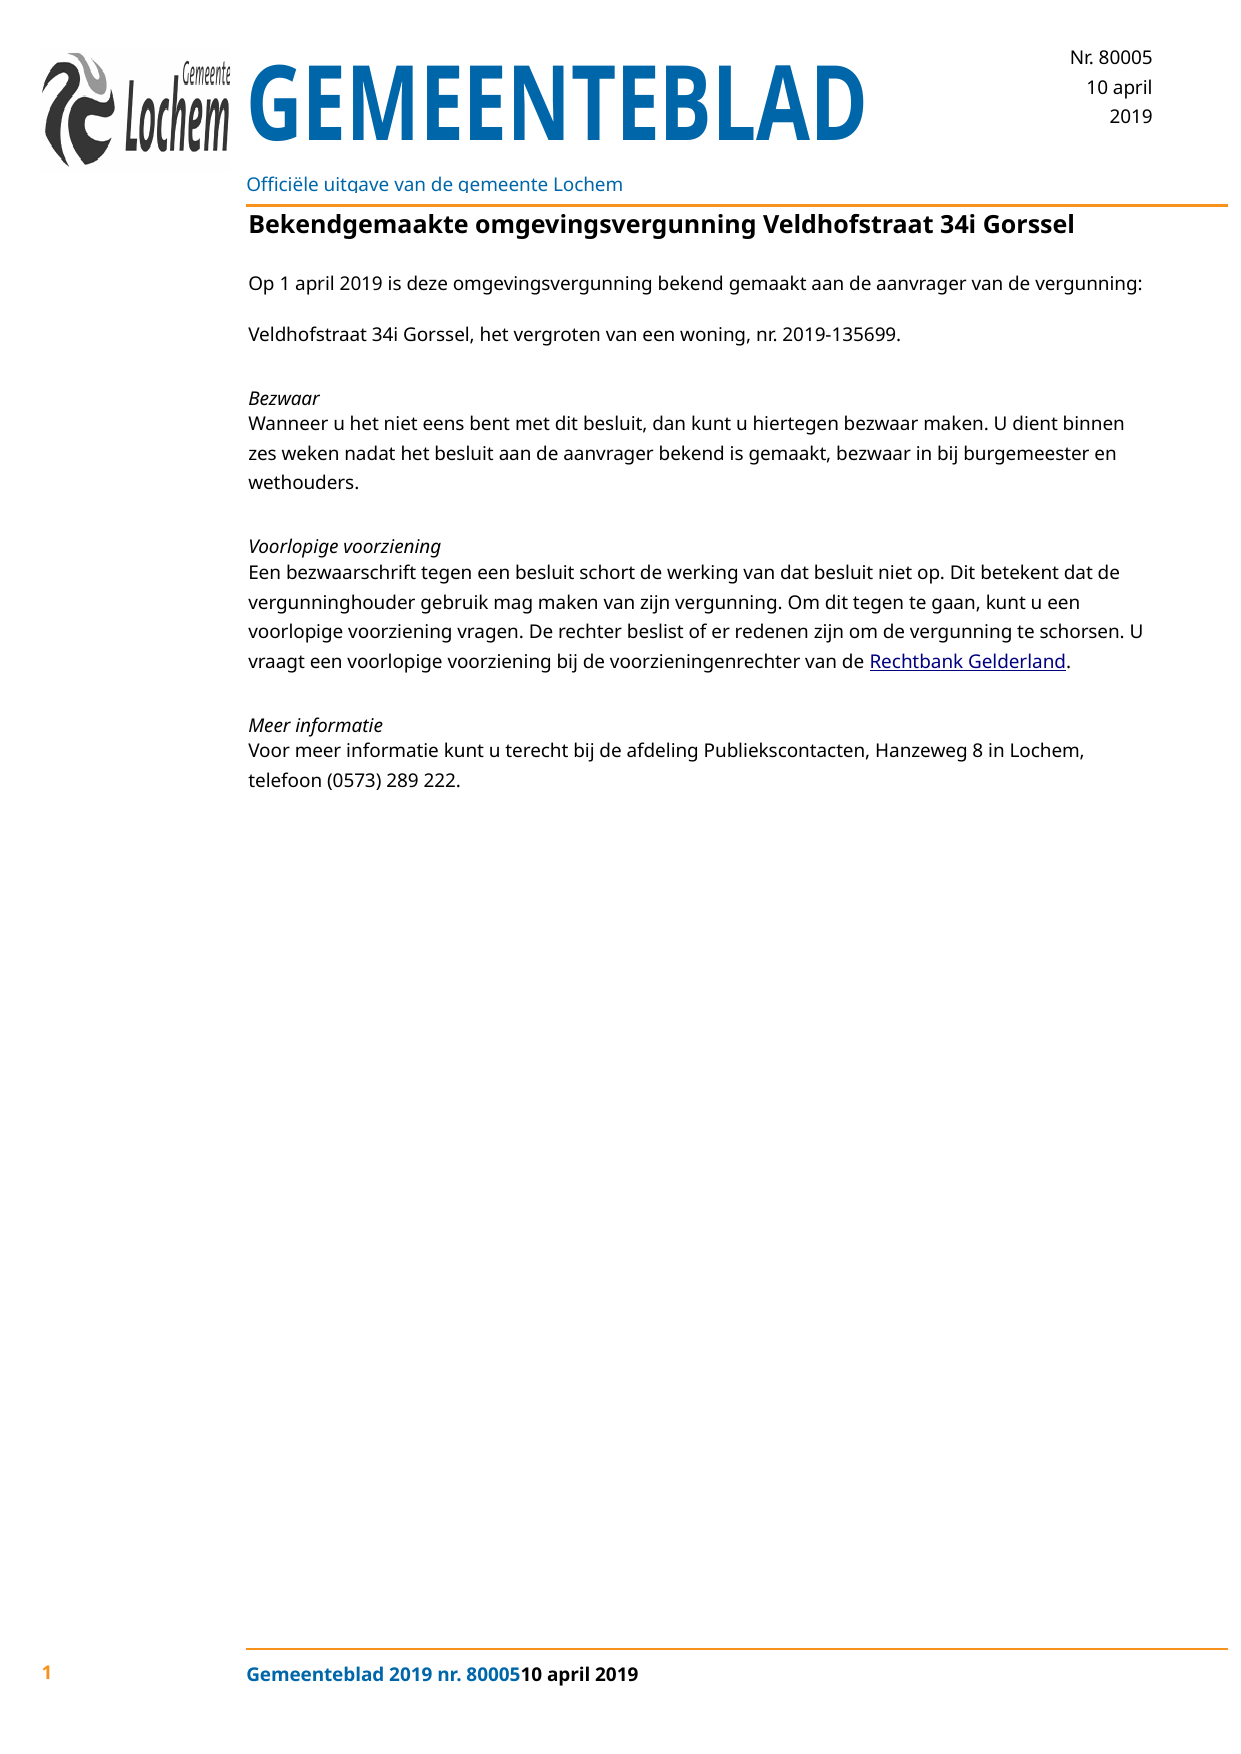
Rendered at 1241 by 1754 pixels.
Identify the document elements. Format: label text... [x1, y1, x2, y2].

picture [41, 47, 231, 172]
text Meer informatie [248, 712, 1152, 738]
text Voorlopige voorziening [248, 533, 1152, 559]
text Wanneer u het niet eens bent met dit besluit, dan kunt u hiertegen bezwaar maken. U dient binnen zes weken nadat het besluit aan de aanvrager bekend is gemaakt, bezwaar in bij burgemeester en wethouders. [248, 410, 1152, 495]
text Op 1 april 2019 is deze omgevingsvergunning bekend gemaakt aan de aanvrager van de vergunning: [248, 270, 1152, 296]
text Veldhofstraat 34i Gorssel, het vergroten van een woning, nr. 2019-135699. [248, 321, 1152, 346]
text Bekendgemaakte omgevingsvergunning Veldhofstraat 34i Gorssel [248, 207, 1152, 241]
text Een bezwaarschrift tegen een besluit schort de werking van dat besluit niet op. Dit betekent dat de vergunninghouder gebruik mag maken van zijn vergunning. Om dit tegen te gaan, kunt u een voorlopige voorziening vragen. De rechter beslist of er redenen zijn om de vergunning te schorsen. U vraagt een voorlopige voorziening bij de voorzieningenrechter van de Rechtbank Gelderland. [248, 559, 1152, 674]
text Bezwaar [248, 385, 1152, 410]
text Voor meer informatie kunt u terecht bij de afdeling Publiekscontacten, Hanzeweg 8 in Lochem, telefoon (0573) 289 222. [248, 738, 1152, 793]
